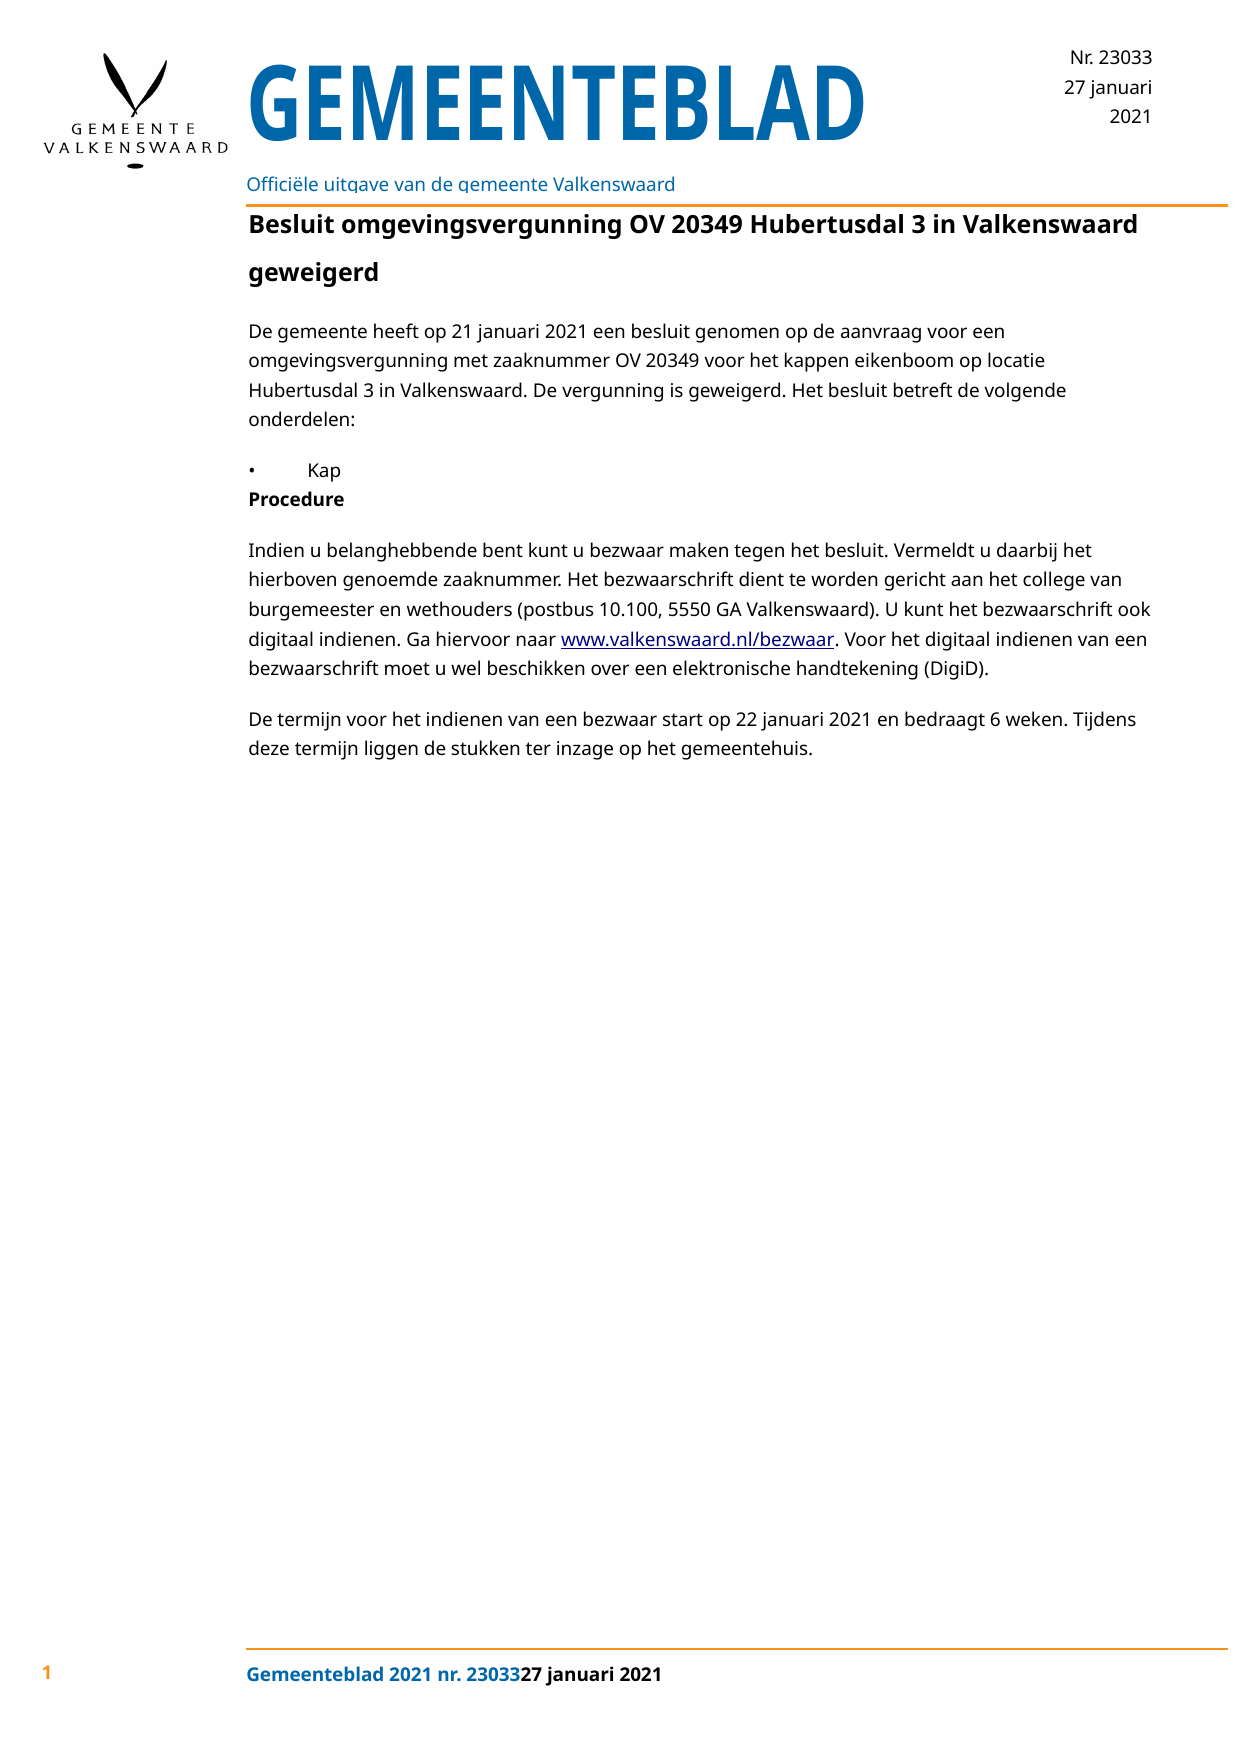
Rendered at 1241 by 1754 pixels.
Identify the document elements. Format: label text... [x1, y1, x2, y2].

picture [41, 47, 231, 172]
text De termijn voor het indienen van een bezwaar start op 22 januari 2021 en bedraagt 6 weken. Tijdens deze termijn liggen de stukken ter inzage op het gemeentehuis. [248, 706, 1152, 761]
text De gemeente heeft op 21 januari 2021 een besluit genomen op de aanvraag voor een omgevingsvergunning met zaaknummer OV 20349 voor het kappen eikenboom op locatie Hubertusdal 3 in Valkenswaard. De vergunning is geweigerd. Het besluit betreft de volgende onderdelen: [248, 318, 1152, 432]
text Besluit omgevingsvergunning OV 20349 Hubertusdal 3 in Valkenswaard geweigerd [248, 207, 1152, 288]
text Indien u belanghebbende bent kunt u bezwaar maken tegen het besluit. Vermeldt u daarbij het hierboven genoemde zaaknummer. Het bezwaarschrift dient te worden gericht aan het college van burgemeester en wethouders (postbus 10.100, 5550 GA Valkenswaard). U kunt het bezwaarschrift ook digitaal indienen. Ga hiervoor naar www.valkenswaard.nl/bezwaar. Voor het digitaal indienen van een bezwaarschrift moet u wel beschikken over een elektronische handtekening (DigiD). [248, 537, 1152, 681]
text Procedure [248, 487, 1152, 512]
list Kap [248, 457, 1152, 483]
